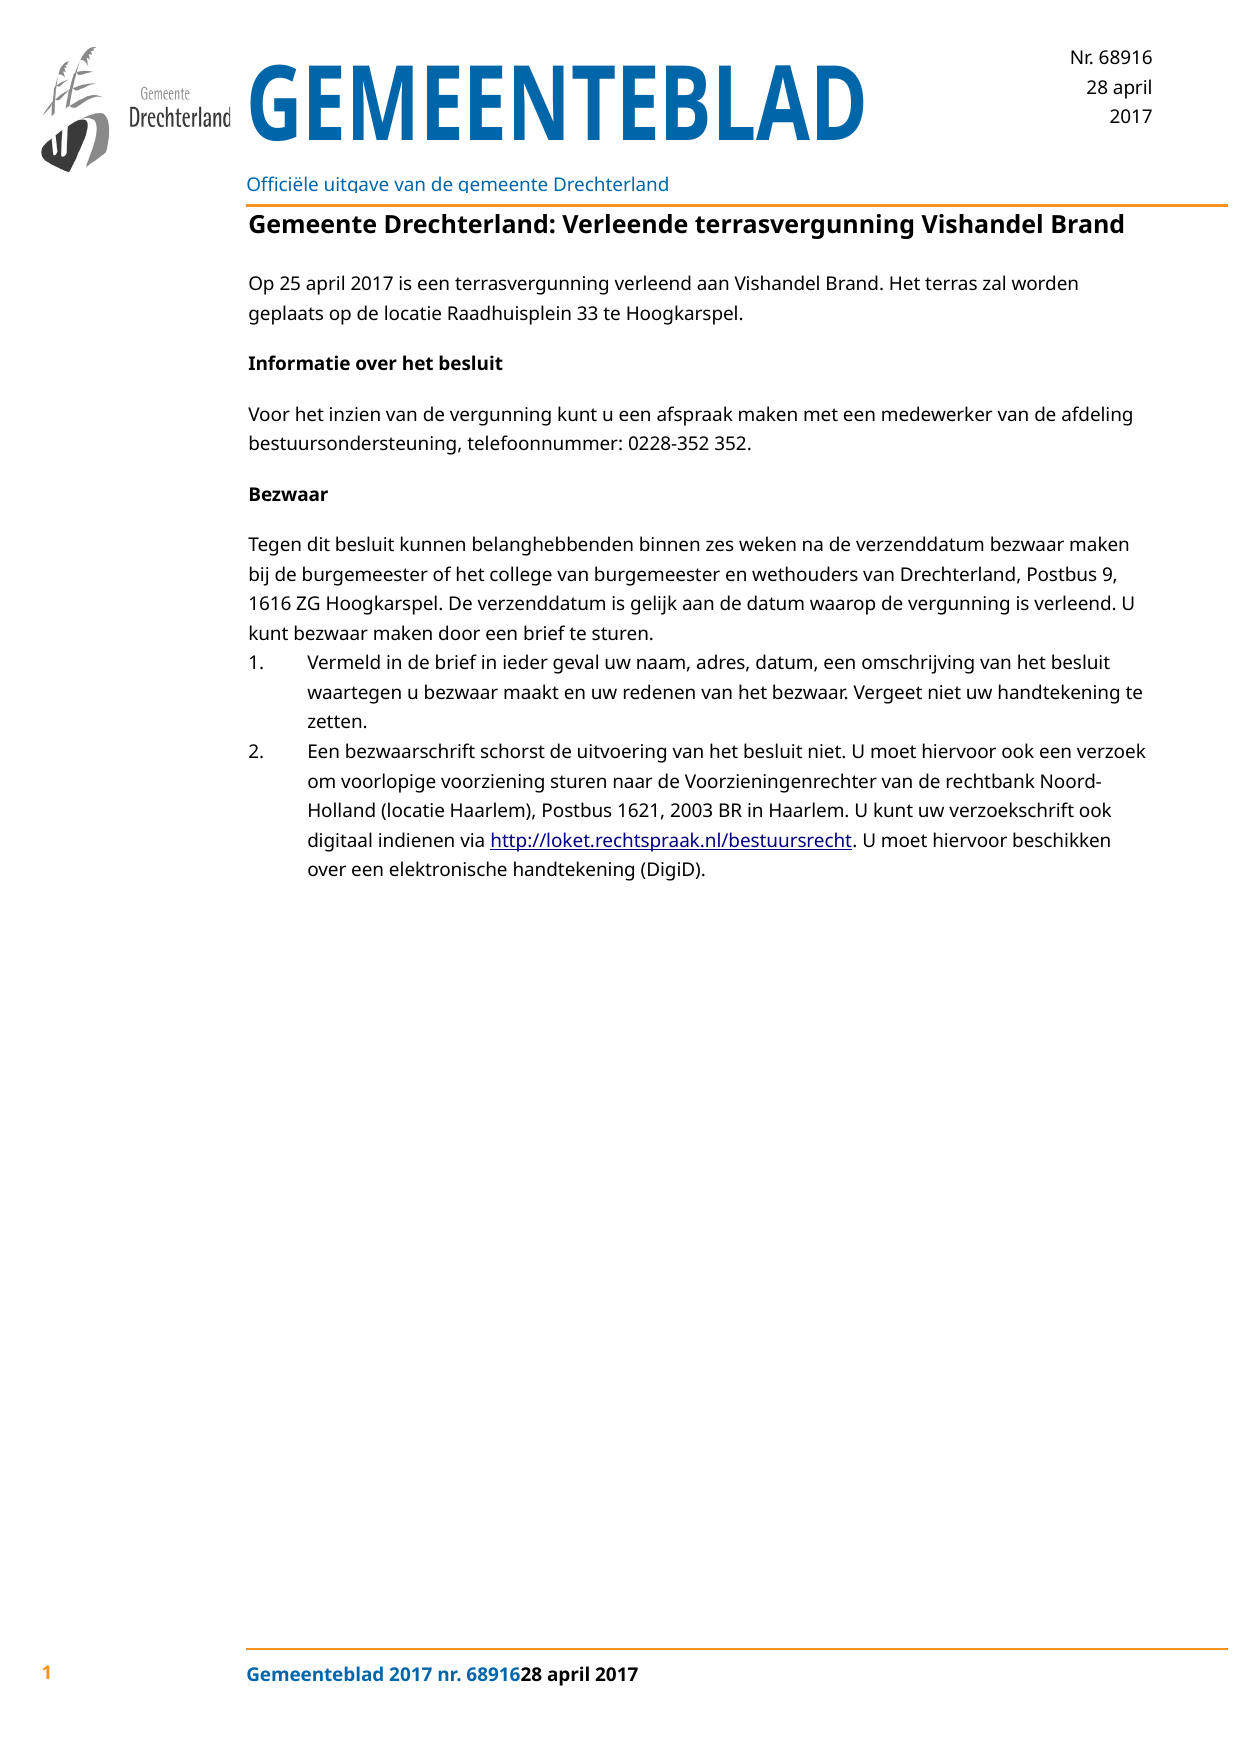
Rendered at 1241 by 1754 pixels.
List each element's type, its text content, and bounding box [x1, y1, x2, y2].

text Gemeente Drechterland: Verleende terrasvergunning Vishandel Brand [248, 207, 1152, 241]
text Tegen dit besluit kunnen belanghebbenden binnen zes weken na de verzenddatum bezwaar maken bij de burgemeester of het college van burgemeester en wethouders van Drechterland, Postbus 9, 1616 ZG Hoogkarspel. De verzenddatum is gelijk aan de datum waarop de vergunning is verleend. U kunt bezwaar maken door een brief te sturen. [248, 531, 1152, 646]
text Informatie over het besluit [248, 350, 1152, 376]
text Bezwaar [248, 481, 1152, 506]
text Op 25 april 2017 is een terrasvergunning verleend aan Vishandel Brand. Het terras zal worden geplaats op de locatie Raadhuisplein 33 te Hoogkarspel. [248, 270, 1152, 326]
picture [41, 47, 231, 172]
text Voor het inzien van de vergunning kunt u een afspraak maken met een medewerker van de afdeling bestuursondersteuning, telefoonnummer: 0228-352 352. [248, 401, 1152, 456]
list Vermeld in de brief in ieder geval uw naam, adres, datum, een omschrijving van het besluit waartegen u bezwaar maakt en uw redenen van het bezwaar. Vergeet niet uw handtekening te zetten. [248, 649, 1152, 734]
list Een bezwaarschrift schorst de uitvoering van het besluit niet. U moet hiervoor ook een verzoek om voorlopige voorziening sturen naar de Voorzieningenrechter van de rechtbank Noord-Holland (locatie Haarlem), Postbus 1621, 2003 BR in Haarlem. U kunt uw verzoekschrift ook digitaal indienen via http://loket.rechtspraak.nl/bestuursrecht. U moet hiervoor beschikken over een elektronische handtekening (DigiD). [248, 738, 1152, 882]
